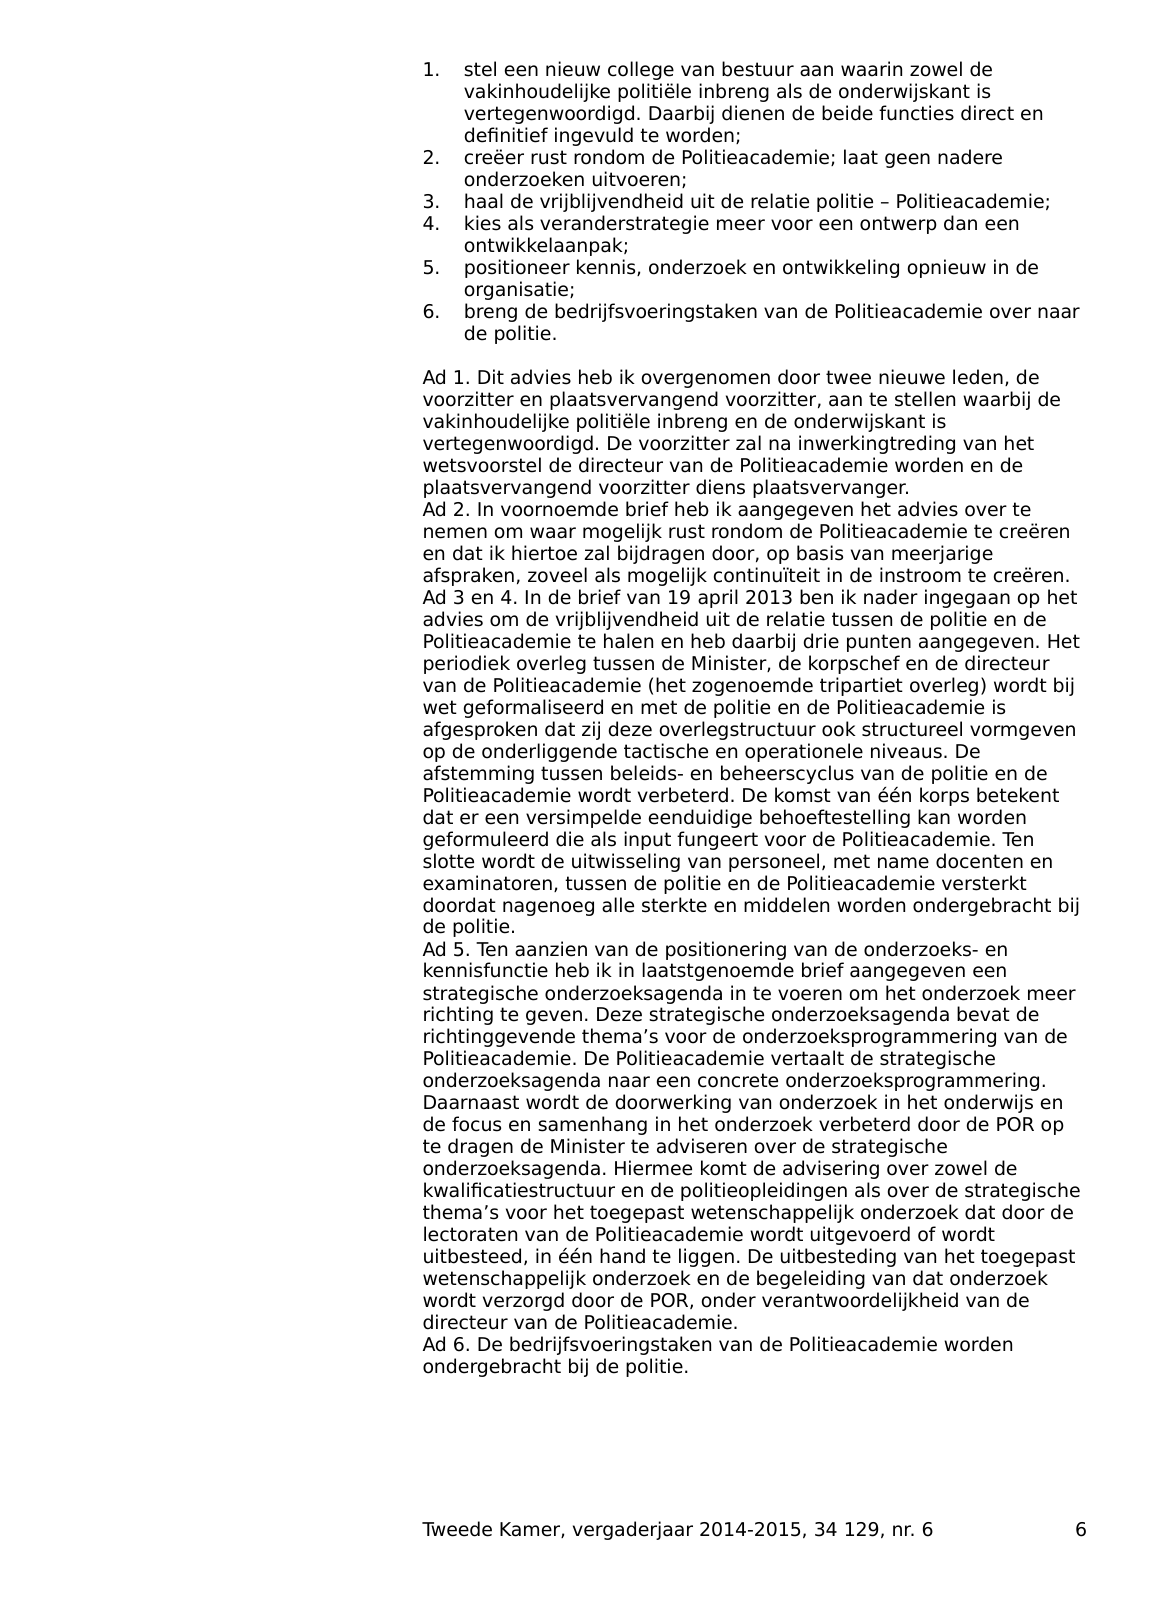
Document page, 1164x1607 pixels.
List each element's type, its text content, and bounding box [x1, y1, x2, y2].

text Ad 3 en 4. In de brief van 19 april 2013 ben ik nader ingegaan op het advies om de vrijblijvendheid uit de relatie tussen de politie en de Politieacademie te halen en heb daarbij drie punten aangegeven. Het periodiek overleg tussen de Minister, de korpschef en de directeur van de Politieacademie (het zogenoemde tripartiet overleg) wordt bij wet geformaliseerd en met de politie en de Politieacademie is afgesproken dat zij deze overlegstructuur ook structureel vormgeven op de onderliggende tactische en operationele niveaus. De afstemming tussen beleids- en beheerscyclus van de politie en de Politieacademie wordt verbeterd. De komst van één korps betekent dat er een versimpelde eenduidige behoeftestelling kan worden geformuleerd die als input fungeert voor de Politieacademie. Ten slotte wordt de uitwisseling van personeel, met name docenten en examinatoren, tussen de politie en de Politieacademie versterkt doordat nagenoeg alle sterkte en middelen worden ondergebracht bij de politie. [422, 587, 1087, 938]
text Ad 2. In voornoemde brief heb ik aangegeven het advies over te nemen om waar mogelijk rust rondom de Politieacademie te creëren en dat ik hiertoe zal bijdragen door, op basis van meerjarige afspraken, zoveel als mogelijk continuïteit in de instroom te creëren. [422, 499, 1087, 587]
text 5. positioneer kennis, onderzoek en ontwikkeling opnieuw in de organisatie; [422, 257, 1087, 301]
text Ad 6. De bedrijfsvoeringstaken van de Politieacademie worden ondergebracht bij de politie. [422, 1334, 1087, 1378]
text Ad 5. Ten aanzien van de positionering van de onderzoeks- en kennisfunctie heb ik in laatstgenoemde brief aangegeven een strategische onderzoeksagenda in te voeren om het onderzoek meer richting te geven. Deze strategische onderzoeksagenda bevat de richtinggevende thema’s voor de onderzoeksprogrammering van de Politieacademie. De Politieacademie vertaalt de strategische onderzoeksagenda naar een concrete onderzoeksprogrammering. Daarnaast wordt de doorwerking van onderzoek in het onderwijs en de focus en samenhang in het onderzoek verbeterd door de POR op te dragen de Minister te adviseren over de strategische onderzoeksagenda. Hiermee komt de advisering over zowel de kwalificatiestructuur en de politieopleidingen als over de strategische thema’s voor het toegepast wetenschappelijk onderzoek dat door de lectoraten van de Politieacademie wordt uitgevoerd of wordt uitbesteed, in één hand te liggen. De uitbesteding van het toegepast wetenschappelijk onderzoek en de begeleiding van dat onderzoek wordt verzorgd door de POR, onder verantwoordelijkheid van de directeur van de Politieacademie. [422, 938, 1087, 1334]
text Ad 1. Dit advies heb ik overgenomen door twee nieuwe leden, de voorzitter en plaatsvervangend voorzitter, aan te stellen waarbij de vakinhoudelijke politiële inbreng en de onderwijskant is vertegenwoordigd. De voorzitter zal na inwerkingtreding van het wetsvoorstel de directeur van de Politieacademie worden en de plaatsvervangend voorzitter diens plaatsvervanger. [422, 367, 1087, 499]
text 6. breng de bedrijfsvoeringstaken van de Politieacademie over naar de politie. [422, 301, 1087, 345]
text 1. stel een nieuw college van bestuur aan waarin zowel de vakinhoudelijke politiële inbreng als de onderwijskant is vertegenwoordigd. Daarbij dienen de beide functies direct en definitief ingevuld te worden; [422, 59, 1087, 147]
text 3. haal de vrijblijvendheid uit de relatie politie – Politieacademie; [422, 191, 1087, 213]
text 2. creëer rust rondom de Politieacademie; laat geen nadere onderzoeken uitvoeren; [422, 147, 1087, 191]
text 4. kies als veranderstrategie meer voor een ontwerp dan een ontwikkelaanpak; [422, 213, 1087, 257]
